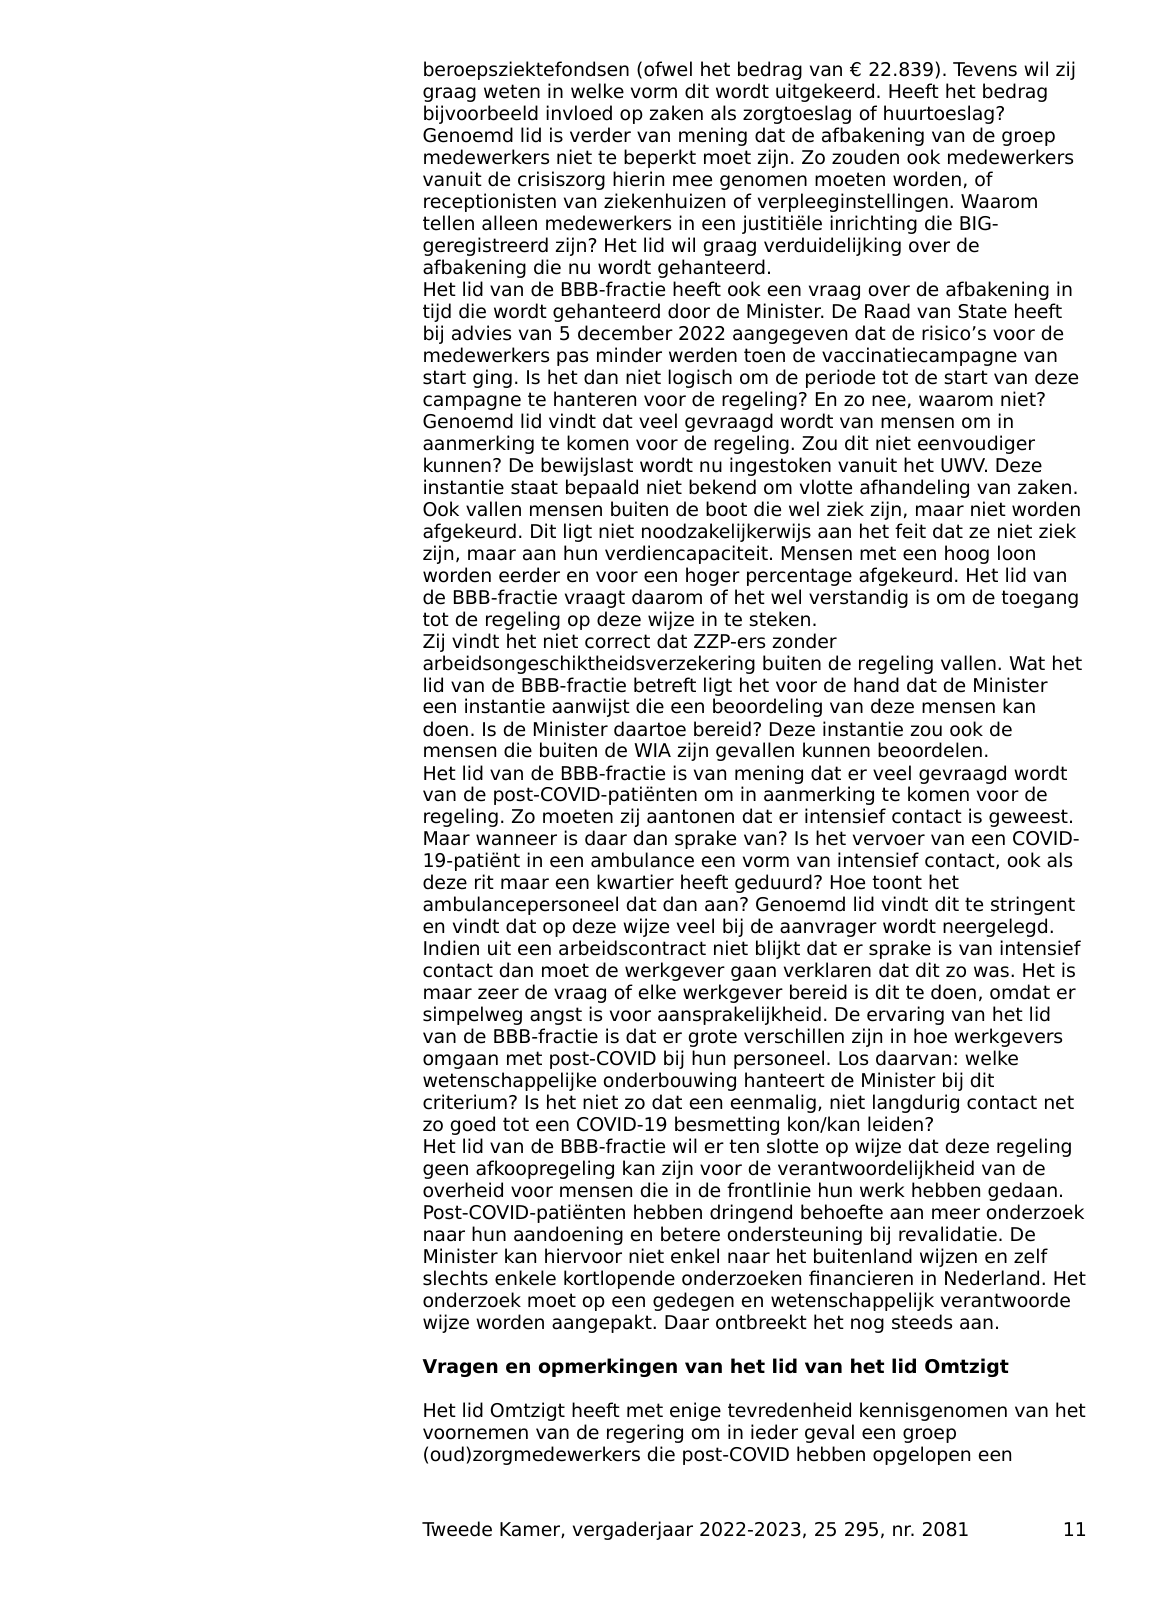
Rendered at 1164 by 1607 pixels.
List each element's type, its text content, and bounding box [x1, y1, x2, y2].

text beroepsziektefondsen (ofwel het bedrag van € 22.839). Tevens wil zij graag weten in welke vorm dit wordt uitgekeerd. Heeft het bedrag bijvoorbeeld invloed op zaken als zorgtoeslag of huurtoeslag? [422, 59, 1087, 125]
text Genoemd lid vindt dat veel gevraagd wordt van mensen om in aanmerking te komen voor de regeling. Zou dit niet eenvoudiger kunnen? De bewijslast wordt nu ingestoken vanuit het UWV. Deze instantie staat bepaald niet bekend om vlotte afhandeling van zaken. Ook vallen mensen buiten de boot die wel ziek zijn, maar niet worden afgekeurd. Dit ligt niet noodzakelijkerwijs aan het feit dat ze niet ziek zijn, maar aan hun verdiencapaciteit. Mensen met een hoog loon worden eerder en voor een hoger percentage afgekeurd. Het lid van de BBB-fractie vraagt daarom of het wel verstandig is om de toegang tot de regeling op deze wijze in te steken. [422, 411, 1087, 631]
text Zij vindt het niet correct dat ZZP-ers zonder arbeidsongeschiktheidsverzekering buiten de regeling vallen. Wat het lid van de BBB-fractie betreft ligt het voor de hand dat de Minister een instantie aanwijst die een beoordeling van deze mensen kan doen. Is de Minister daartoe bereid? Deze instantie zou ook de mensen die buiten de WIA zijn gevallen kunnen beoordelen. [422, 631, 1087, 762]
text Het lid van de BBB-fractie wil er ten slotte op wijze dat deze regeling geen afkoopregeling kan zijn voor de verantwoordelijkheid van de overheid voor mensen die in de frontlinie hun werk hebben gedaan. Post-COVID-patiënten hebben dringend behoefte aan meer onderzoek naar hun aandoening en betere ondersteuning bij revalidatie. De Minister kan hiervoor niet enkel naar het buitenland wijzen en zelf slechts enkele kortlopende onderzoeken financieren in Nederland. Het onderzoek moet op een gedegen en wetenschappelijk verantwoorde wijze worden aangepakt. Daar ontbreekt het nog steeds aan. [422, 1136, 1087, 1334]
text Het lid Omtzigt heeft met enige tevredenheid kennisgenomen van het voornemen van de regering om in ieder geval een groep (oud)zorgmedewerkers die post-COVID hebben opgelopen een [422, 1400, 1087, 1466]
text Het lid van de BBB-fractie heeft ook een vraag over de afbakening in tijd die wordt gehanteerd door de Minister. De Raad van State heeft bij advies van 5 december 2022 aangegeven dat de risico’s voor de medewerkers pas minder werden toen de vaccinatiecampagne van start ging. Is het dan niet logisch om de periode tot de start van deze campagne te hanteren voor de regeling? En zo nee, waarom niet? [422, 279, 1087, 411]
subtitle Vragen en opmerkingen van het lid van het lid Omtzigt [422, 1356, 1087, 1378]
text Genoemd lid is verder van mening dat de afbakening van de groep medewerkers niet te beperkt moet zijn. Zo zouden ook medewerkers vanuit de crisiszorg hierin mee genomen moeten worden, of receptionisten van ziekenhuizen of verpleeginstellingen. Waarom tellen alleen medewerkers in een justitiële inrichting die BIG-geregistreerd zijn? Het lid wil graag verduidelijking over de afbakening die nu wordt gehanteerd. [422, 125, 1087, 279]
text Het lid van de BBB-fractie is van mening dat er veel gevraagd wordt van de post-COVID-patiënten om in aanmerking te komen voor de regeling. Zo moeten zij aantonen dat er intensief contact is geweest. Maar wanneer is daar dan sprake van? Is het vervoer van een COVID-19-patiënt in een ambulance een vorm van intensief contact, ook als deze rit maar een kwartier heeft geduurd? Hoe toont het ambulancepersoneel dat dan aan? Genoemd lid vindt dit te stringent en vindt dat op deze wijze veel bij de aanvrager wordt neergelegd. Indien uit een arbeidscontract niet blijkt dat er sprake is van intensief contact dan moet de werkgever gaan verklaren dat dit zo was. Het is maar zeer de vraag of elke werkgever bereid is dit te doen, omdat er simpelweg angst is voor aansprakelijkheid. De ervaring van het lid van de BBB-fractie is dat er grote verschillen zijn in hoe werkgevers omgaan met post-COVID bij hun personeel. Los daarvan: welke wetenschappelijke onderbouwing hanteert de Minister bij dit criterium? Is het niet zo dat een eenmalig, niet langdurig contact net zo goed tot een COVID-19 besmetting kon/kan leiden? [422, 762, 1087, 1136]
